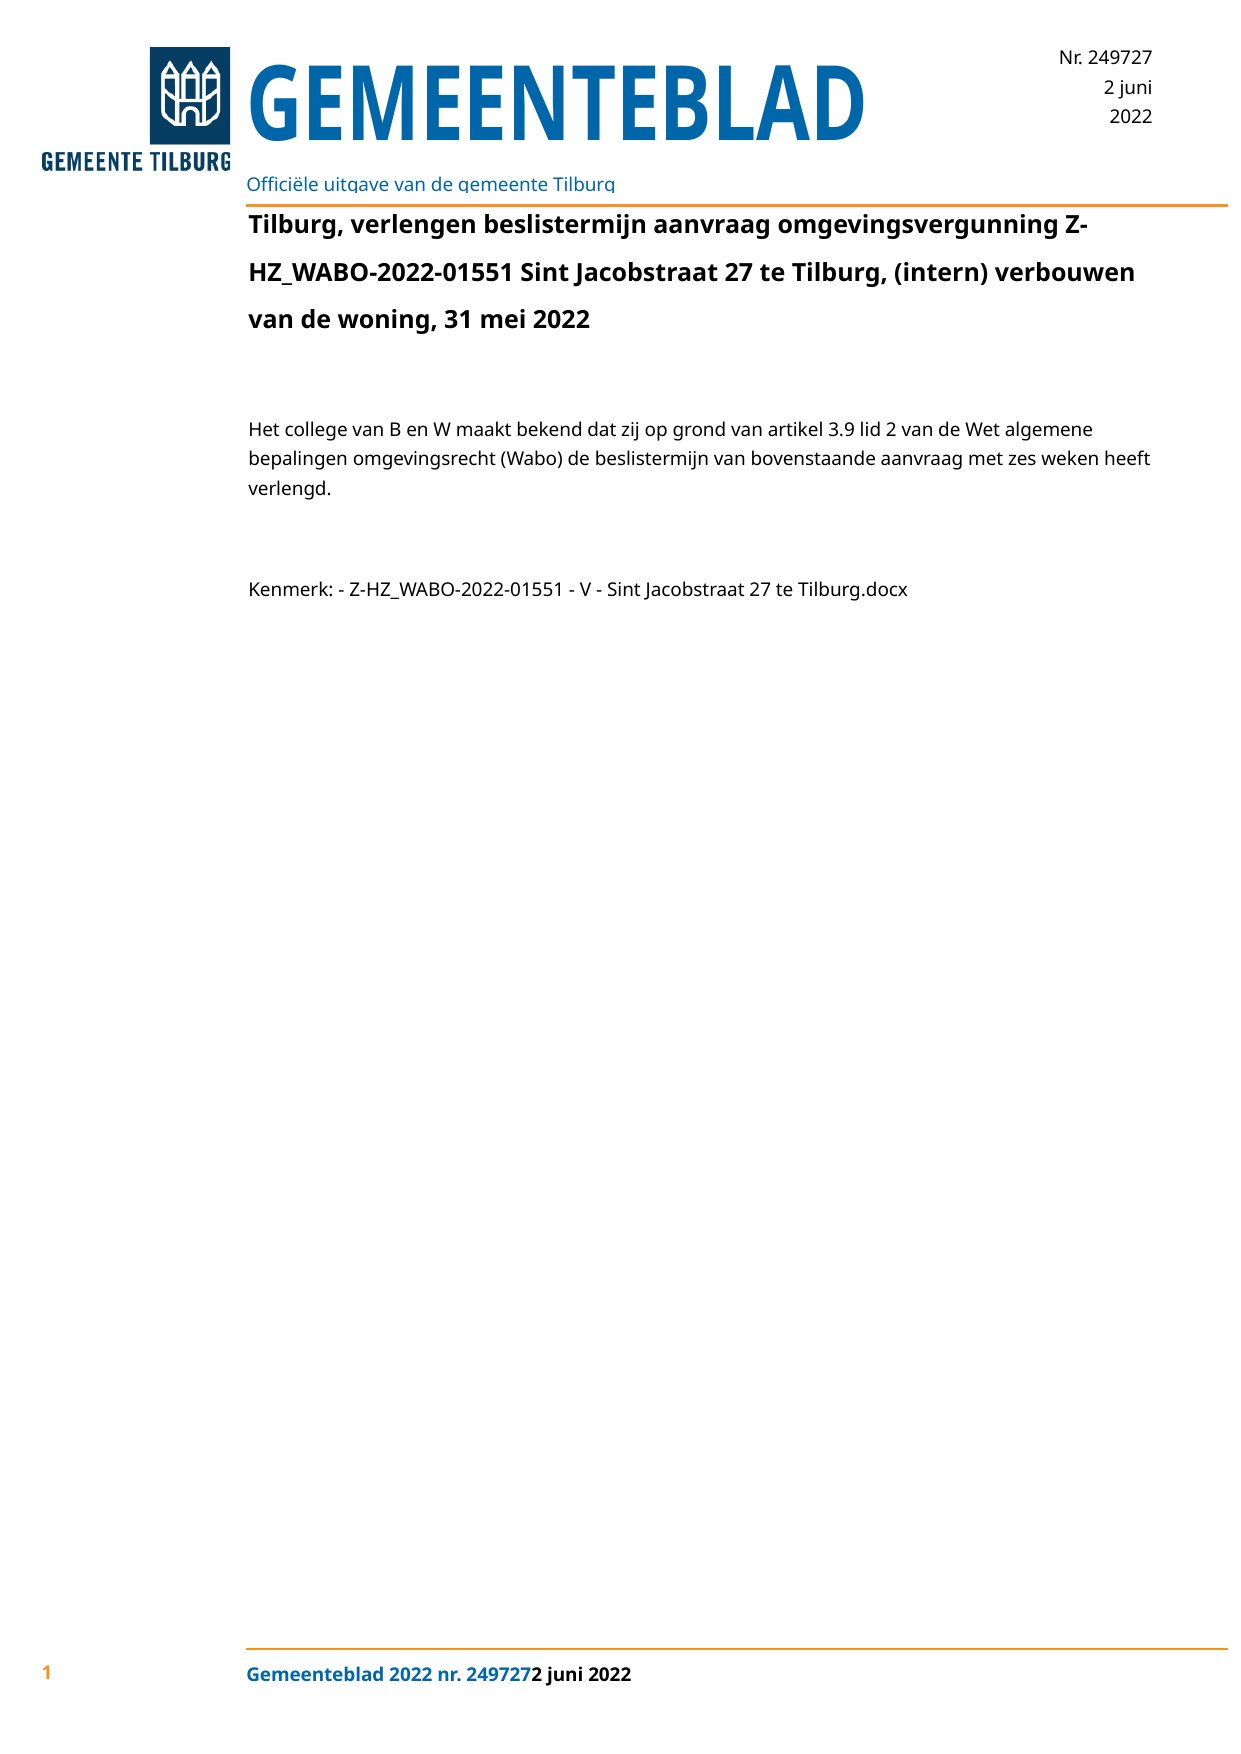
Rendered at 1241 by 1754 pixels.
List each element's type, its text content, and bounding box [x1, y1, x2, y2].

text Kenmerk: - Z-HZ_WABO-2022-01551 - V - Sint Jacobstraat 27 te Tilburg.docx [248, 576, 1152, 602]
text Tilburg, verlengen beslistermijn aanvraag omgevingsvergunning Z-HZ_WABO-2022-01551 Sint Jacobstraat 27 te Tilburg, (intern) verbouwen van de woning, 31 mei 2022 [248, 207, 1152, 336]
text Het college van B en W maakt bekend dat zij op grond van artikel 3.9 lid 2 van de Wet algemene bepalingen omgevingsrecht (Wabo) de beslistermijn van bovenstaande aanvraag met zes weken heeft verlengd. [248, 416, 1152, 501]
picture [41, 47, 231, 172]
